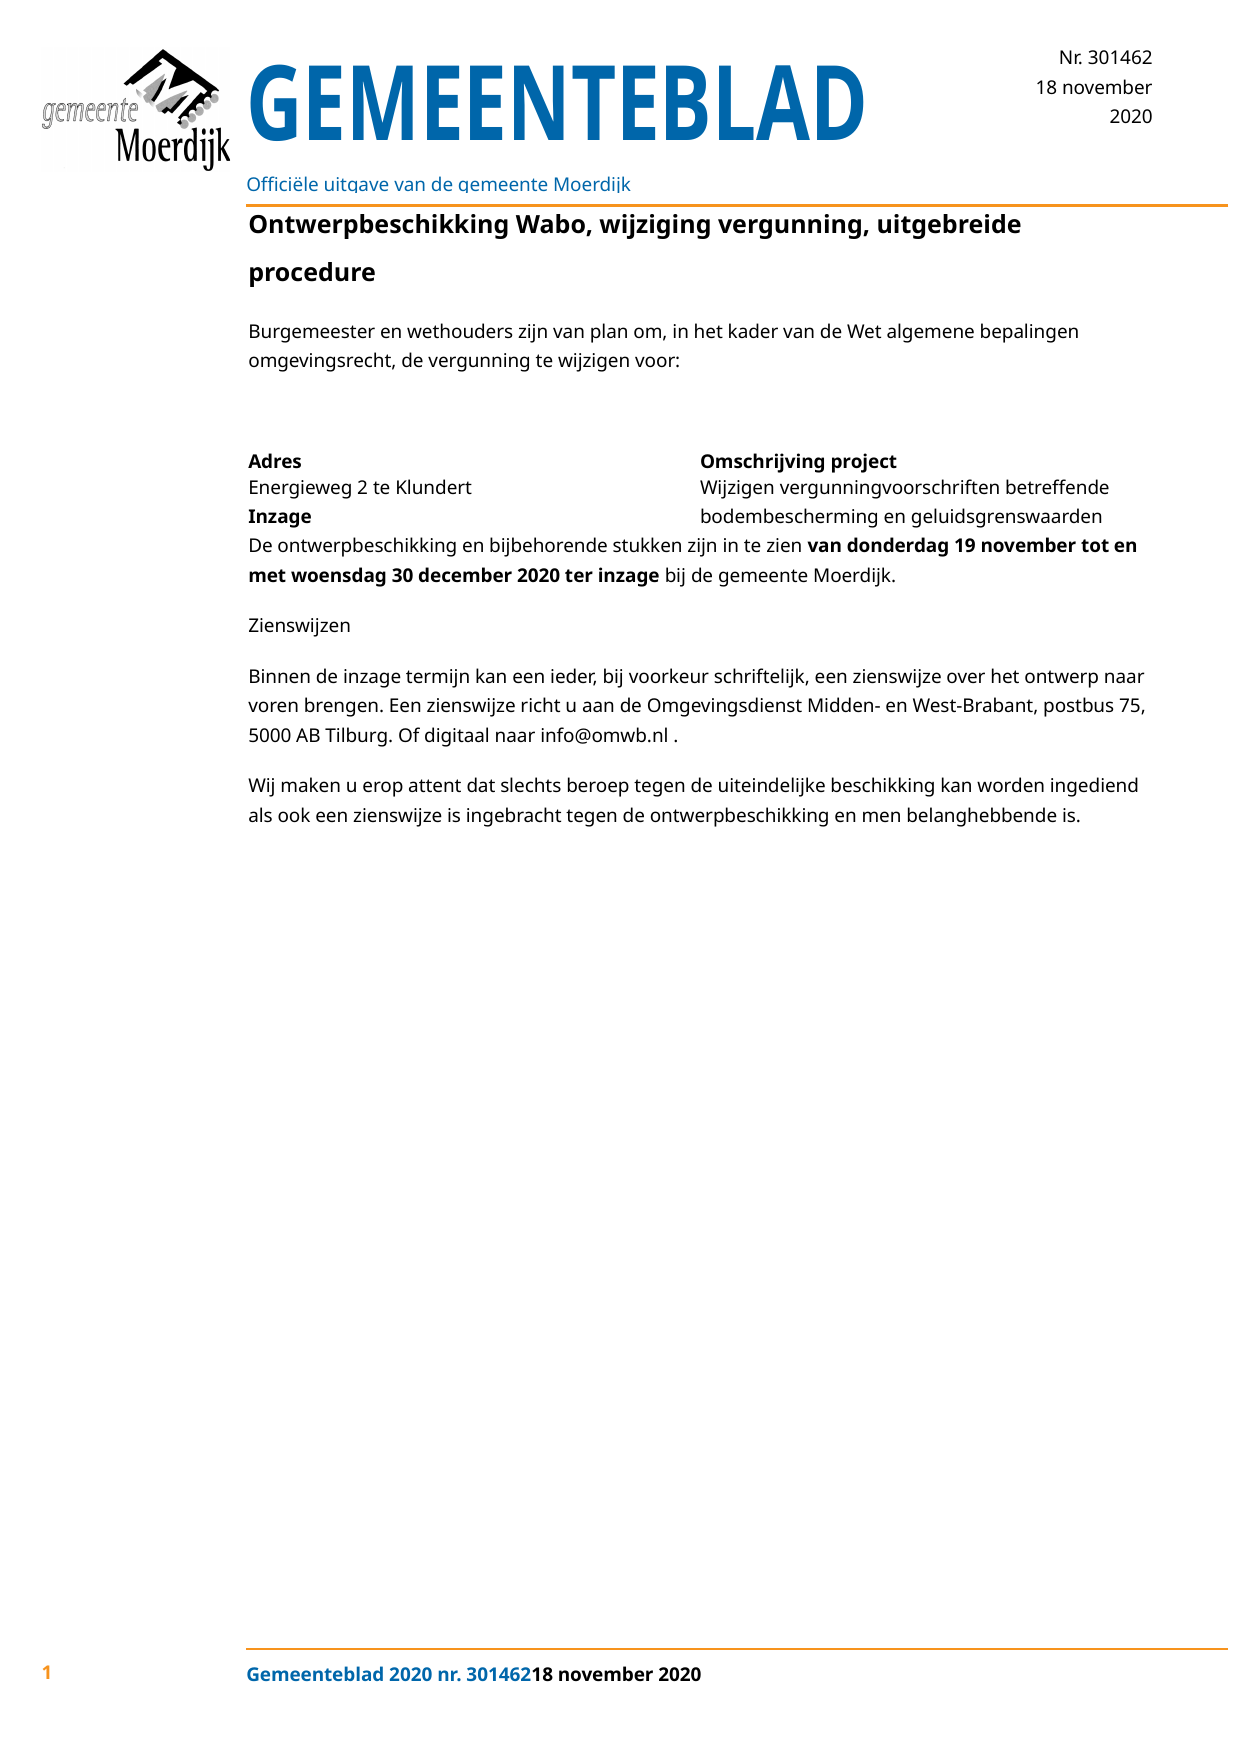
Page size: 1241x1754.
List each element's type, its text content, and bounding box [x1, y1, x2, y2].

text Wij maken u erop attent dat slechts beroep tegen de uiteindelijke beschikking kan worden ingediend als ook een zienswijze is ingebracht tegen de ontwerpbeschikking en men belanghebbende is. [248, 773, 1152, 828]
text Ontwerpbeschikking Wabo, wijziging vergunning, uitgebreide procedure [248, 207, 1152, 288]
text Burgemeester en wethouders zijn van plan om, in het kader van de Wet algemene bepalingen omgevingsrecht, de vergunning te wijzigen voor: [248, 318, 1152, 373]
table_header Omschrijving project [700, 449, 1152, 474]
table_cell Energieweg 2 te Klundert Inzage [248, 474, 700, 529]
table_header Adres [248, 449, 700, 474]
text Zienswijzen [248, 613, 1152, 638]
text Binnen de inzage termijn kan een ieder, bij voorkeur schriftelijk, een zienswijze over het ontwerp naar voren brengen. Een zienswijze richt u aan de Omgevingsdienst Midden- en West-Brabant, postbus 75, 5000 AB Tilburg. Of digitaal naar info@omwb.nl . [248, 663, 1152, 748]
table_cell Wijzigen vergunningvoorschriften betreffende bodembescherming en geluidsgrenswaarden [700, 474, 1152, 529]
text De ontwerpbeschikking en bijbehorende stukken zijn in te zien van donderdag 19 november tot en met woensdag 30 december 2020 ter inzage bij de gemeente Moerdijk. [248, 533, 1152, 588]
picture [41, 47, 231, 172]
